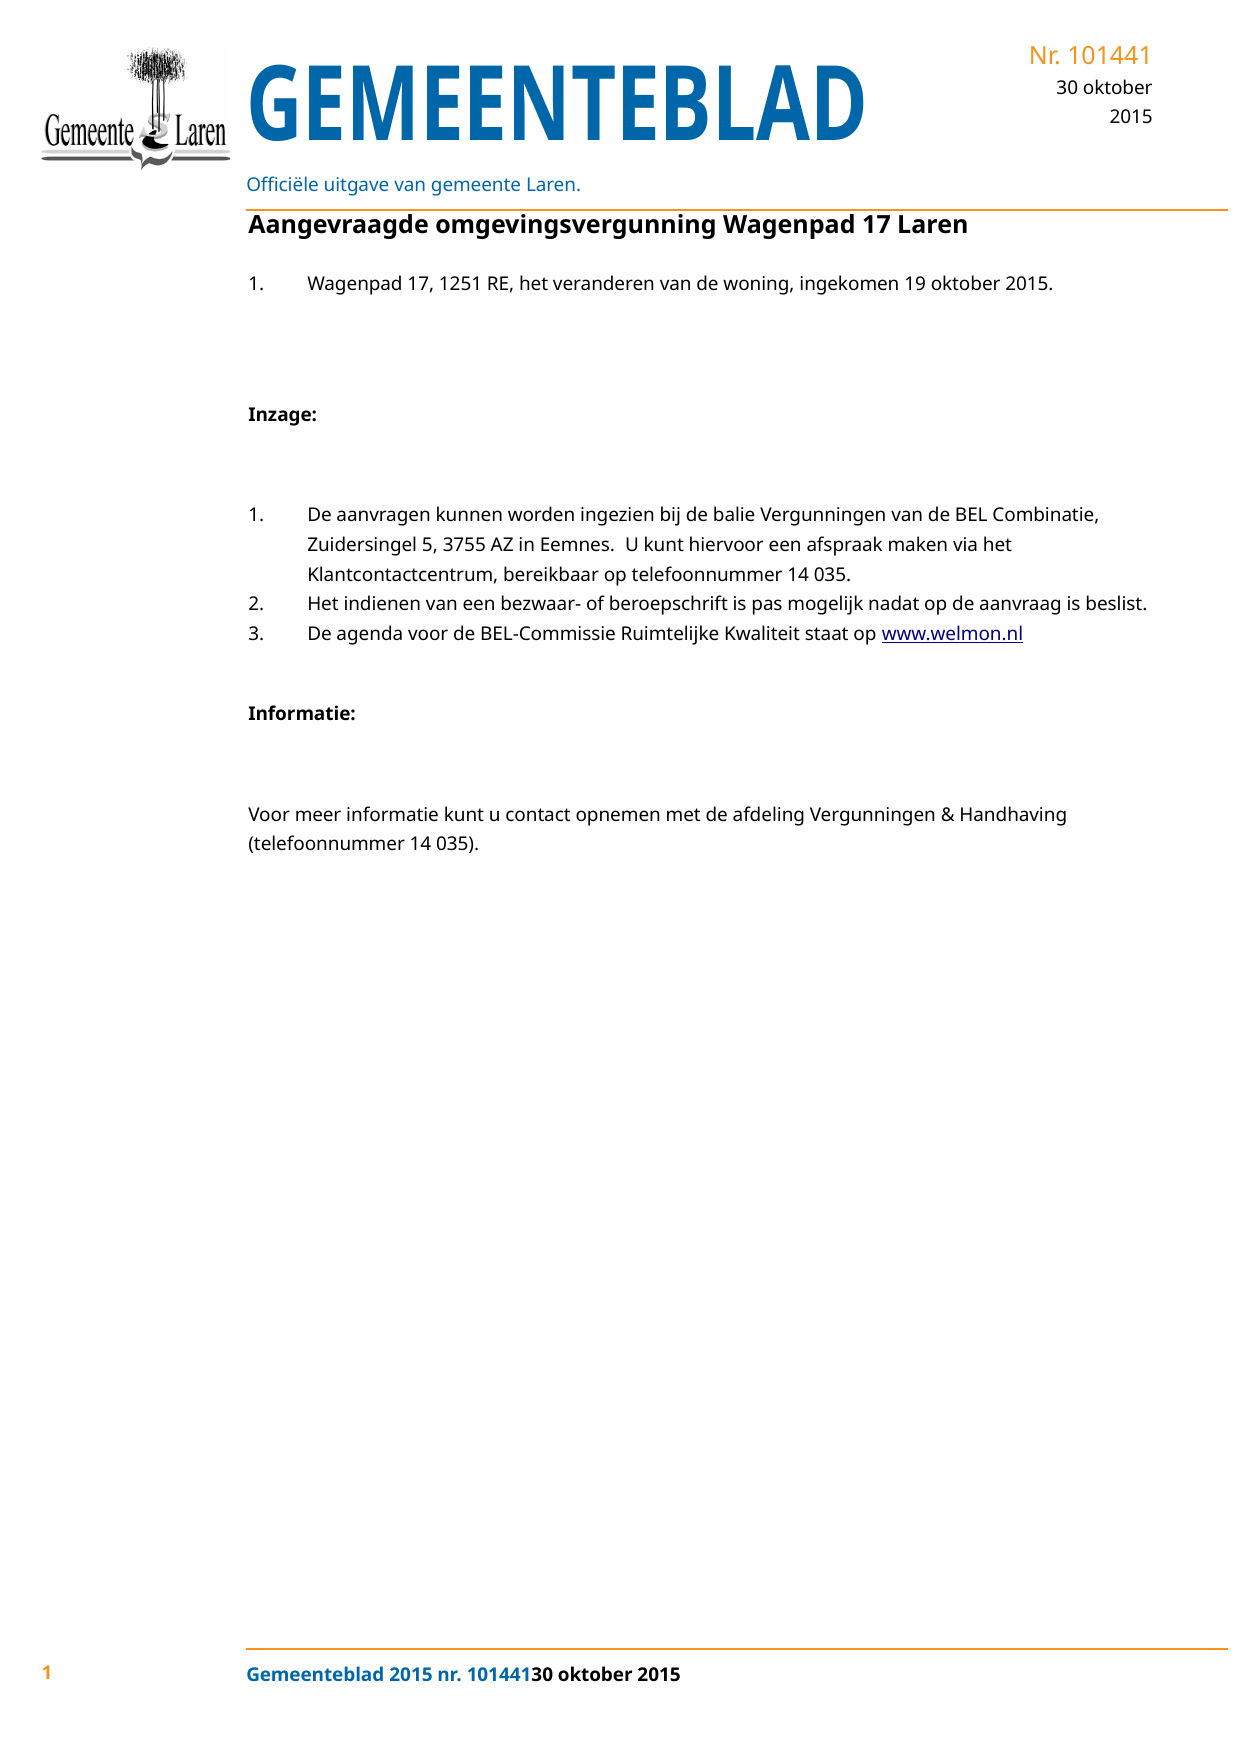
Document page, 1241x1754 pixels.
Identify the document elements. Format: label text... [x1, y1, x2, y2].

text Voor meer informatie kunt u contact opnemen met de afdeling Vergunningen & Handhaving (telefoonnummer 14 035). [248, 801, 1152, 856]
text Inzage: [248, 401, 1152, 426]
list De agenda voor de BEL-Commissie Ruimtelijke Kwaliteit staat op www.welmon.nl [248, 620, 1152, 646]
list Wagenpad 17, 1251 RE, het veranderen van de woning, ingekomen 19 oktober 2015. [248, 270, 1152, 296]
picture [41, 47, 231, 172]
text Informatie: [248, 700, 1152, 726]
text Aangevraagde omgevingsvergunning Wagenpad 17 Laren [248, 211, 1152, 241]
list De aanvragen kunnen worden ingezien bij de balie Vergunningen van de BEL Combinatie, Zuidersingel 5, 3755 AZ in Eemnes. U kunt hiervoor een afspraak maken via het Klantcontactcentrum, bereikbaar op telefoonnummer 14 035. [248, 502, 1152, 586]
list Het indienen van een bezwaar- of beroepschrift is pas mogelijk nadat op de aanvraag is beslist. [248, 590, 1152, 616]
